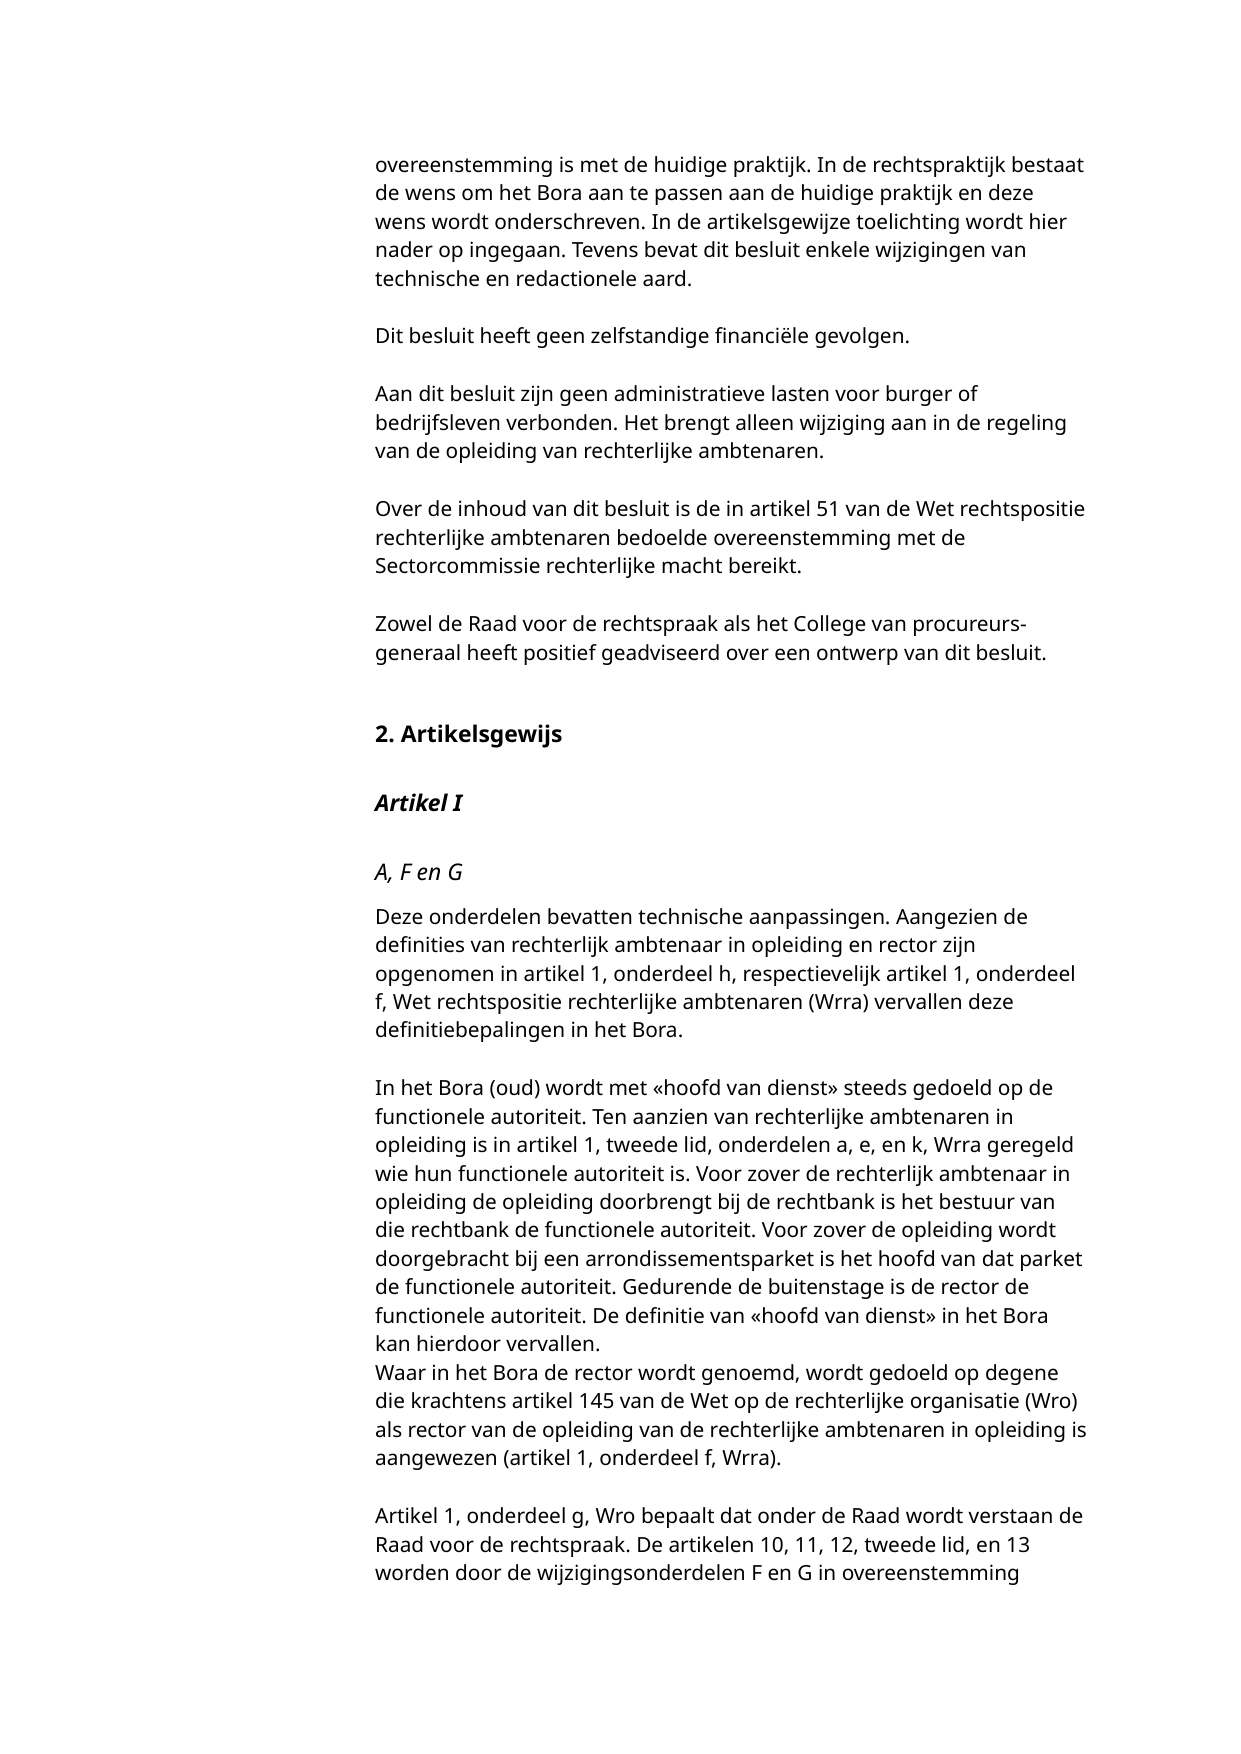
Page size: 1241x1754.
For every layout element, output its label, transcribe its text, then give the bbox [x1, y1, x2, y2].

subtitle A, F en G [375, 856, 1090, 887]
text overeenstemming is met de huidige praktijk. In de rechtspraktijk bestaat de wens om het Bora aan te passen aan de huidige praktijk en deze wens wordt onderschreven. In de artikelsgewijze toelichting wordt hier nader op ingegaan. Tevens bevat dit besluit enkele wijzigingen van technische en redactionele aard. [375, 150, 1090, 292]
subtitle 2. Artikelsgewijs [375, 718, 1090, 749]
text In het Bora (oud) wordt met «hoofd van dienst» steeds gedoeld op de functionele autoriteit. Ten aanzien van rechterlijke ambtenaren in opleiding is in artikel 1, tweede lid, onderdelen a, e, en k, Wrra geregeld wie hun functionele autoriteit is. Voor zover de rechterlijk ambtenaar in opleiding de opleiding doorbrengt bij de rechtbank is het bestuur van die rechtbank de functionele autoriteit. Voor zover de opleiding wordt doorgebracht bij een arrondissementsparket is het hoofd van dat parket de functionele autoriteit. Gedurende de buitenstage is de rector de functionele autoriteit. De definitie van «hoofd van dienst» in het Bora kan hierdoor vervallen. [375, 1073, 1090, 1358]
text Deze onderdelen bevatten technische aanpassingen. Aangezien de definities van rechterlijk ambtenaar in opleiding en rector zijn opgenomen in artikel 1, onderdeel h, respectievelijk artikel 1, onderdeel f, Wet rechtspositie rechterlijke ambtenaren (Wrra) vervallen deze definitiebepalingen in het Bora. [375, 902, 1090, 1044]
subtitle Artikel I [375, 787, 1090, 818]
text Artikel 1, onderdeel g, Wro bepaalt dat onder de Raad wordt verstaan de Raad voor de rechtspraak. De artikelen 10, 11, 12, tweede lid, en 13 worden door de wijzigingsonderdelen F en G in overeenstemming [375, 1502, 1090, 1587]
text Dit besluit heeft geen zelfstandige financiële gevolgen. [375, 322, 1090, 350]
text Waar in het Bora de rector wordt genoemd, wordt gedoeld op degene die krachtens artikel 145 van de Wet op de rechterlijke organisatie (Wro) als rector van de opleiding van de rechterlijke ambtenaren in opleiding is aangewezen (artikel 1, onderdeel f, Wrra). [375, 1358, 1090, 1472]
text Aan dit besluit zijn geen administratieve lasten voor burger of bedrijfsleven verbonden. Het brengt alleen wijziging aan in de regeling van de opleiding van rechterlijke ambtenaren. [375, 379, 1090, 465]
text Over de inhoud van dit besluit is de in artikel 51 van de Wet rechtspositie rechterlijke ambtenaren bedoelde overeenstemming met de Sectorcommissie rechterlijke macht bereikt. [375, 494, 1090, 580]
text Zowel de Raad voor de rechtspraak als het College van procureurs-generaal heeft positief geadviseerd over een ontwerp van dit besluit. [375, 609, 1090, 666]
